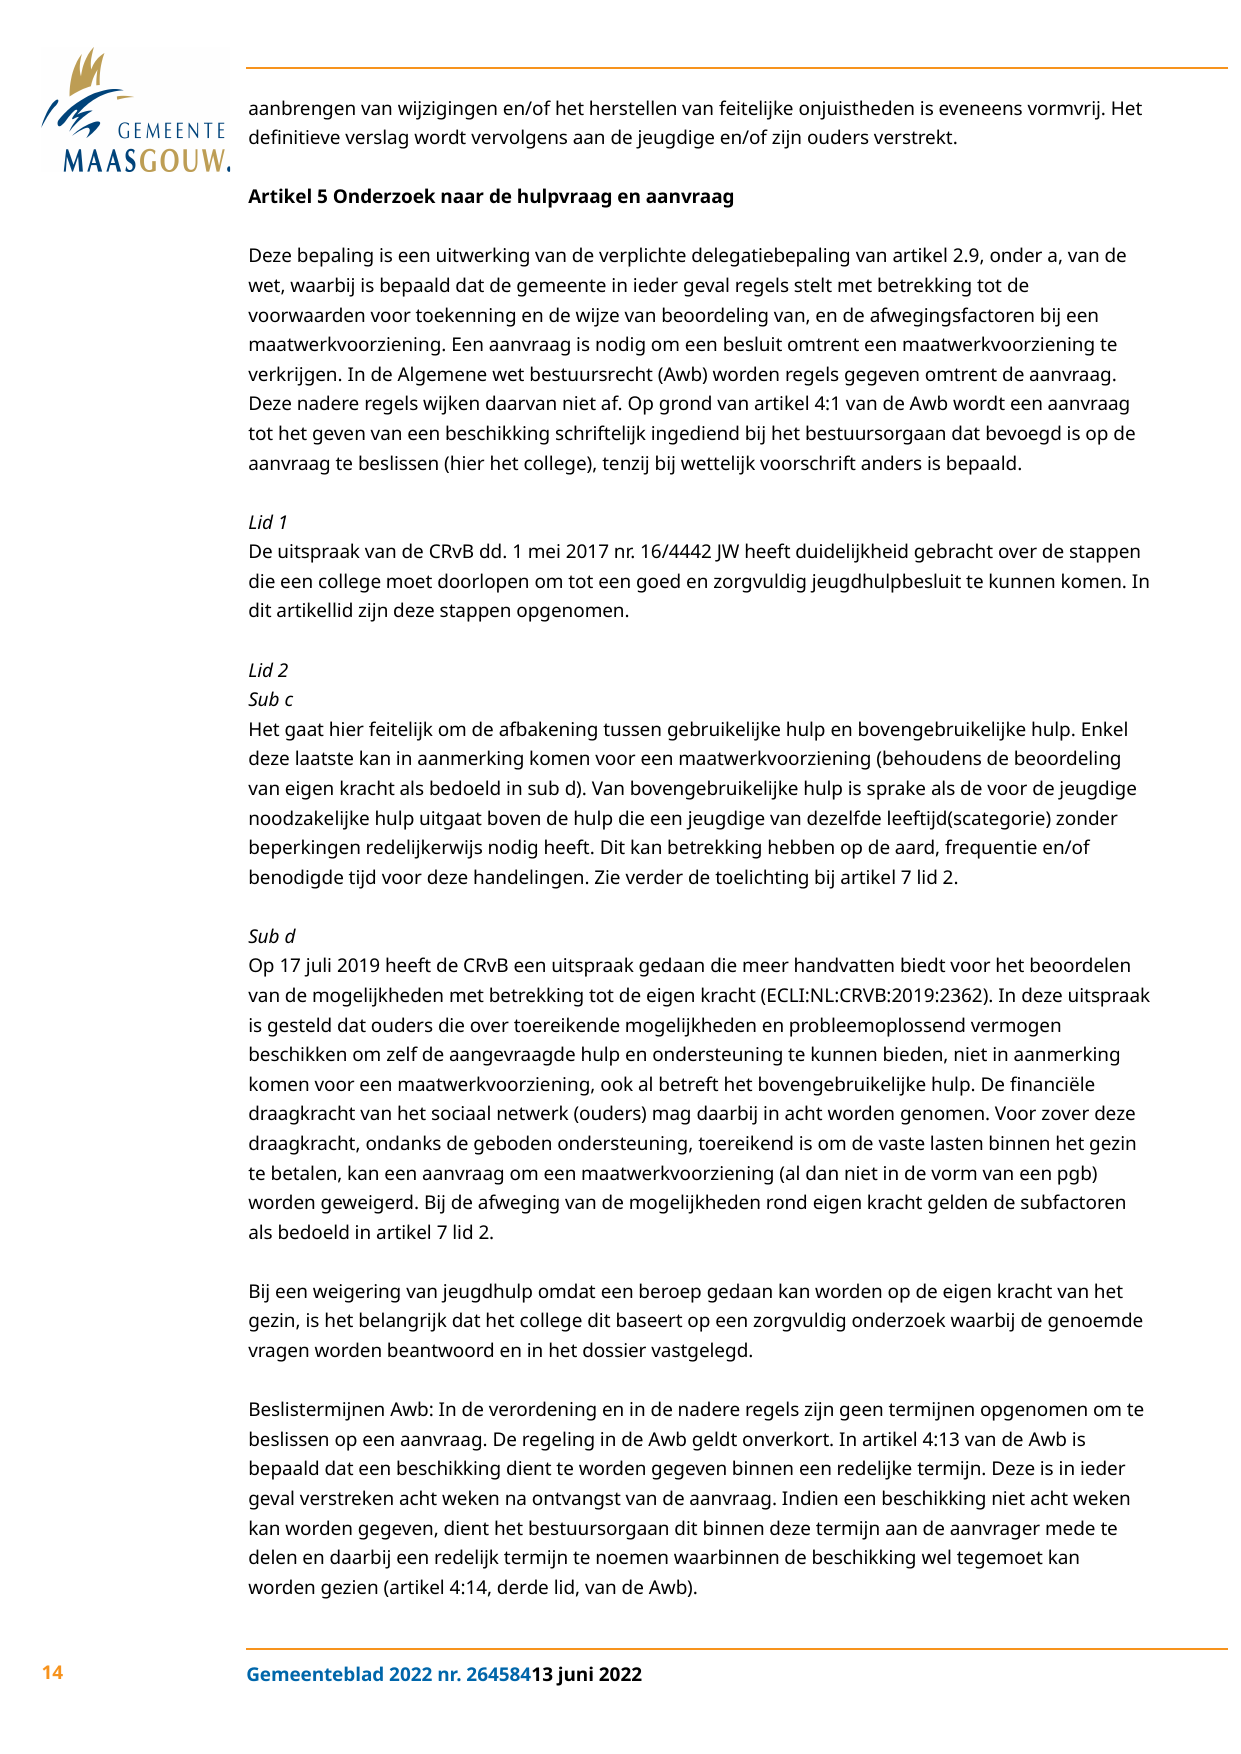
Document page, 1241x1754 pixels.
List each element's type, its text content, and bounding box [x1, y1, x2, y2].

text Het gaat hier feitelijk om de afbakening tussen gebruikelijke hulp en bovengebruikelijke hulp. Enkel deze laatste kan in aanmerking komen voor een maatwerkvoorziening (behoudens de beoordeling van eigen kracht als bedoeld in sub d). Van bovengebruikelijke hulp is sprake als de voor de jeugdige noodzakelijke hulp uitgaat boven de hulp die een jeugdige van dezelfde leeftijd(scategorie) zonder beperkingen redelijkerwijs nodig heeft. Dit kan betrekking hebben op de aard, frequentie en/of benodigde tijd voor deze handelingen. Zie verder de toelichting bij artikel 7 lid 2. [248, 716, 1152, 890]
text Artikel 5 Onderzoek naar de hulpvraag en aanvraag [248, 183, 1152, 209]
text Sub c [248, 686, 1152, 712]
text Sub d [248, 923, 1152, 949]
text Bij een weigering van jeugdhulp omdat een beroep gedaan kan worden op de eigen kracht van het gezin, is het belangrijk dat het college dit baseert op een zorgvuldig onderzoek waarbij de genoemde vragen worden beantwoord en in het dossier vastgelegd. [248, 1278, 1152, 1363]
picture [41, 47, 231, 172]
text Op 17 juli 2019 heeft de CRvB een uitspraak gedaan die meer handvatten biedt voor het beoordelen van de mogelijkheden met betrekking tot de eigen kracht (ECLI:NL:CRVB:2019:2362). In deze uitspraak is gesteld dat ouders die over toereikende mogelijkheden en probleemoplossend vermogen beschikken om zelf de aangevraagde hulp en ondersteuning te kunnen bieden, niet in aanmerking komen voor een maatwerkvoorziening, ook al betreft het bovengebruikelijke hulp. De financiële draagkracht van het sociaal netwerk (ouders) mag daarbij in acht worden genomen. Voor zover deze draagkracht, ondanks de geboden ondersteuning, toereikend is om de vaste lasten binnen het gezin te betalen, kan een aanvraag om een maatwerkvoorziening (al dan niet in de vorm van een pgb) worden geweigerd. Bij de afweging van de mogelijkheden rond eigen kracht gelden de subfactoren als bedoeld in artikel 7 lid 2. [248, 953, 1152, 1245]
text De uitspraak van de CRvB dd. 1 mei 2017 nr. 16/4442 JW heeft duidelijkheid gebracht over de stappen die een college moet doorlopen om tot een goed en zorgvuldig jeugdhulpbesluit te kunnen komen. In dit artikellid zijn deze stappen opgenomen. [248, 538, 1152, 623]
text aanbrengen van wijzigingen en/of het herstellen van feitelijke onjuistheden is eveneens vormvrij. Het definitieve verslag wordt vervolgens aan de jeugdige en/of zijn ouders verstrekt. [248, 95, 1152, 150]
text Beslistermijnen Awb: In de verordening en in de nadere regels zijn geen termijnen opgenomen om te beslissen op een aanvraag. De regeling in de Awb geldt onverkort. In artikel 4:13 van de Awb is bepaald dat een beschikking dient te worden gegeven binnen een redelijke termijn. Deze is in ieder geval verstreken acht weken na ontvangst van de aanvraag. Indien een beschikking niet acht weken kan worden gegeven, dient het bestuursorgaan dit binnen deze termijn aan de aanvrager mede te delen en daarbij een redelijk termijn te noemen waarbinnen de beschikking wel tegemoet kan worden gezien (artikel 4:14, derde lid, van de Awb). [248, 1396, 1152, 1600]
text Lid 1 [248, 509, 1152, 535]
text Deze bepaling is een uitwerking van de verplichte delegatiebepaling van artikel 2.9, onder a, van de wet, waarbij is bepaald dat de gemeente in ieder geval regels stelt met betrekking tot de voorwaarden voor toekenning en de wijze van beoordeling van, en de afwegingsfactoren bij een maatwerkvoorziening. Een aanvraag is nodig om een besluit omtrent een maatwerkvoorziening te verkrijgen. In de Algemene wet bestuursrecht (Awb) worden regels gegeven omtrent de aanvraag. Deze nadere regels wijken daarvan niet af. Op grond van artikel 4:1 van de Awb wordt een aanvraag tot het geven van een beschikking schriftelijk ingediend bij het bestuursorgaan dat bevoegd is op de aanvraag te beslissen (hier het college), tenzij bij wettelijk voorschrift anders is bepaald. [248, 243, 1152, 476]
text Lid 2 [248, 657, 1152, 683]
